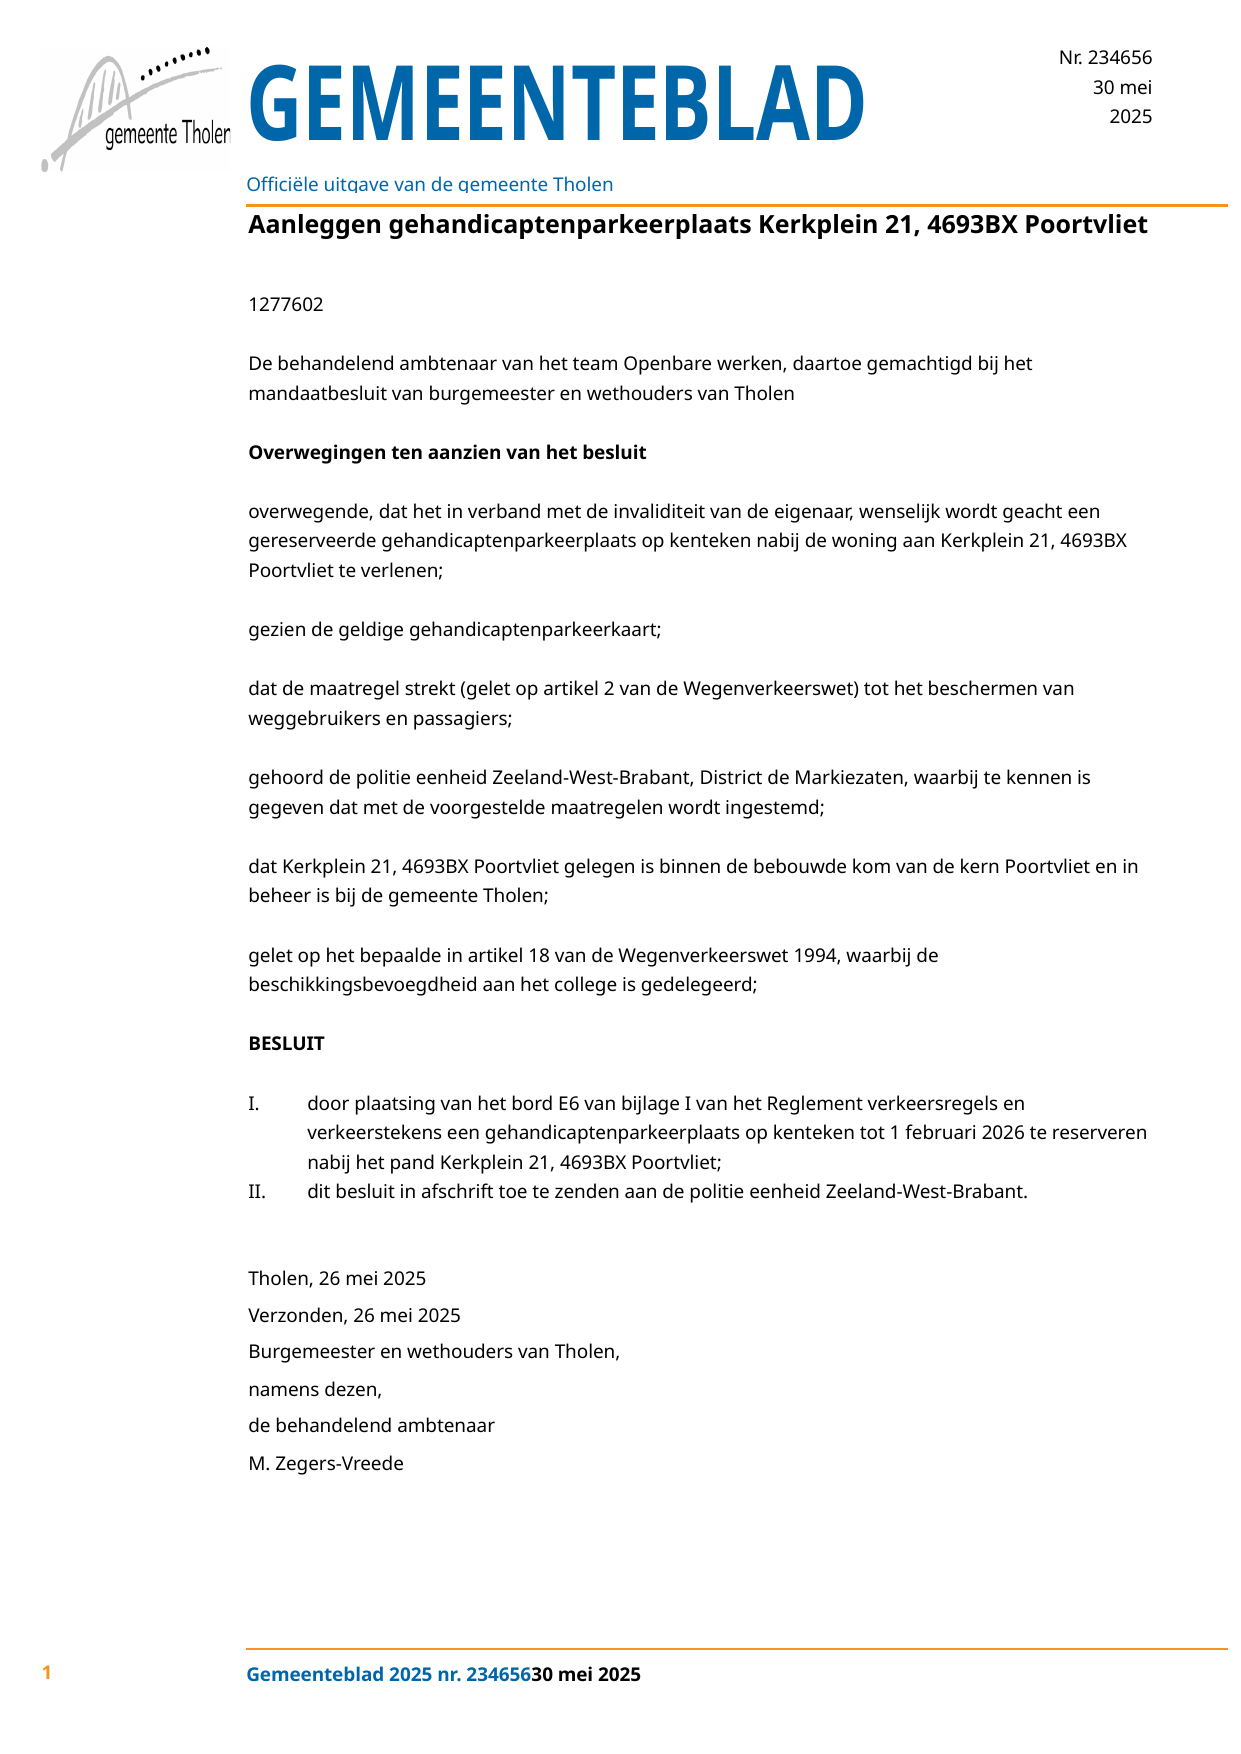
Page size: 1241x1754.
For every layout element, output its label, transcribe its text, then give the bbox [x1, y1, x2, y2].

picture [41, 47, 231, 172]
text M. Zegers-Vreede [248, 1454, 1152, 1474]
text Burgemeester en wethouders van Tholen, [248, 1343, 1152, 1363]
text Overwegingen ten aanzien van het besluit [248, 439, 1152, 465]
text gezien de geldige gehandicaptenparkeerkaart; [248, 616, 1152, 642]
text Verzonden, 26 mei 2025 [248, 1307, 1152, 1326]
list door plaatsing van het bord E6 van bijlage I van het Reglement verkeersregels en verkeerstekens een gehandicaptenparkeerplaats op kenteken tot 1 februari 2026 te reserveren nabij het pand Kerkplein 21, 4693BX Poortvliet; [248, 1090, 1152, 1175]
text gehoord de politie eenheid Zeeland-West-Brabant, District de Markiezaten, waarbij te kennen is gegeven dat met de voorgestelde maatregelen wordt ingestemd; [248, 764, 1152, 820]
text BESLUIT [248, 1031, 1152, 1056]
text Tholen, 26 mei 2025 [248, 1269, 1152, 1289]
text overwegende, dat het in verband met de invaliditeit van de eigenaar, wenselijk wordt geacht een gereserveerde gehandicaptenparkeerplaats op kenteken nabij de woning aan Kerkplein 21, 4693BX Poortvliet te verlenen; [248, 498, 1152, 583]
text gelet op het bepaalde in artikel 18 van de Wegenverkeerswet 1994, waarbij de beschikkingsbevoegdheid aan het college is gedelegeerd; [248, 942, 1152, 997]
text Aanleggen gehandicaptenparkeerplaats Kerkplein 21, 4693BX Poortvliet [248, 207, 1152, 241]
text namens dezen, [248, 1381, 1152, 1400]
list dit besluit in afschrift toe te zenden aan de politie eenheid Zeeland-West-Brabant. [248, 1178, 1152, 1204]
text 1277602 [248, 291, 1152, 317]
text dat de maatregel strekt (gelet op artikel 2 van de Wegenverkeerswet) tot het beschermen van weggebruikers en passagiers; [248, 676, 1152, 731]
text De behandelend ambtenaar van het team Openbare werken, daartoe gemachtigd bij het mandaatbesluit van burgemeester en wethouders van Tholen [248, 350, 1152, 406]
text de behandelend ambtenaar [248, 1417, 1152, 1437]
text dat Kerkplein 21, 4693BX Poortvliet gelegen is binnen de bebouwde kom van de kern Poortvliet en in beheer is bij de gemeente Tholen; [248, 853, 1152, 908]
